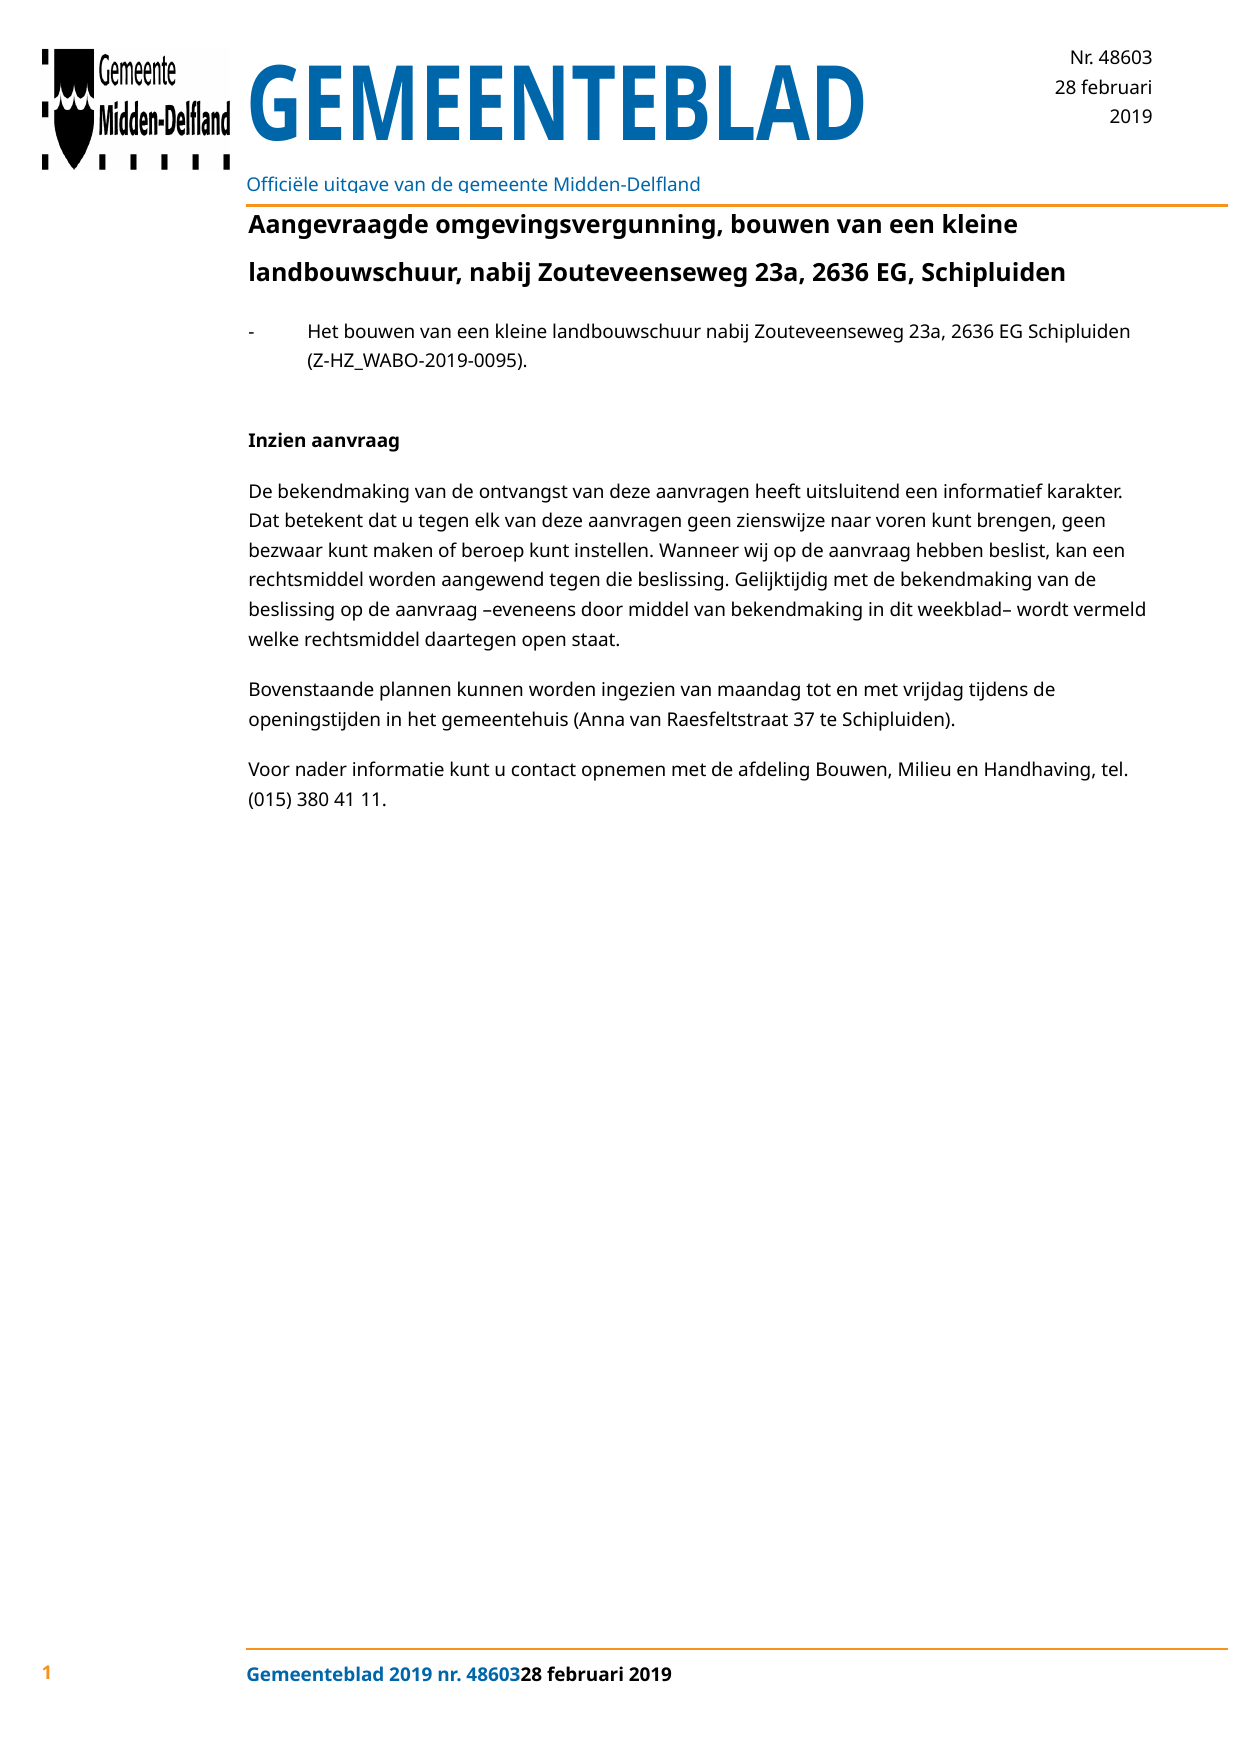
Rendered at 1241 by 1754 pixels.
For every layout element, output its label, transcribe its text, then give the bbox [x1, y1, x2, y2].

text Voor nader informatie kunt u contact opnemen met de afdeling Bouwen, Milieu en Handhaving, tel. (015) 380 41 11. [248, 756, 1152, 812]
text Inzien aanvraag [248, 427, 1152, 453]
text De bekendmaking van de ontvangst van deze aanvragen heeft uitsluitend een informatief karakter. Dat betekent dat u tegen elk van deze aanvragen geen zienswijze naar voren kunt brengen, geen bezwaar kunt maken of beroep kunt instellen. Wanneer wij op de aanvraag hebben beslist, kan een rechtsmiddel worden aangewend tegen die beslissing. Gelijktijdig met de bekendmaking van de beslissing op de aanvraag –eveneens door middel van bekendmaking in dit weekblad– wordt vermeld welke rechtsmiddel daartegen open staat. [248, 478, 1152, 652]
text Bovenstaande plannen kunnen worden ingezien van maandag tot en met vrijdag tijdens de openingstijden in het gemeentehuis (Anna van Raesfeltstraat 37 te Schipluiden). [248, 676, 1152, 732]
list Het bouwen van een kleine landbouwschuur nabij Zouteveenseweg 23a, 2636 EG Schipluiden (Z-HZ_WABO-2019-0095). [248, 318, 1152, 373]
picture [41, 47, 231, 172]
text Aangevraagde omgevingsvergunning, bouwen van een kleine landbouwschuur, nabij Zouteveenseweg 23a, 2636 EG, Schipluiden [248, 207, 1152, 288]
